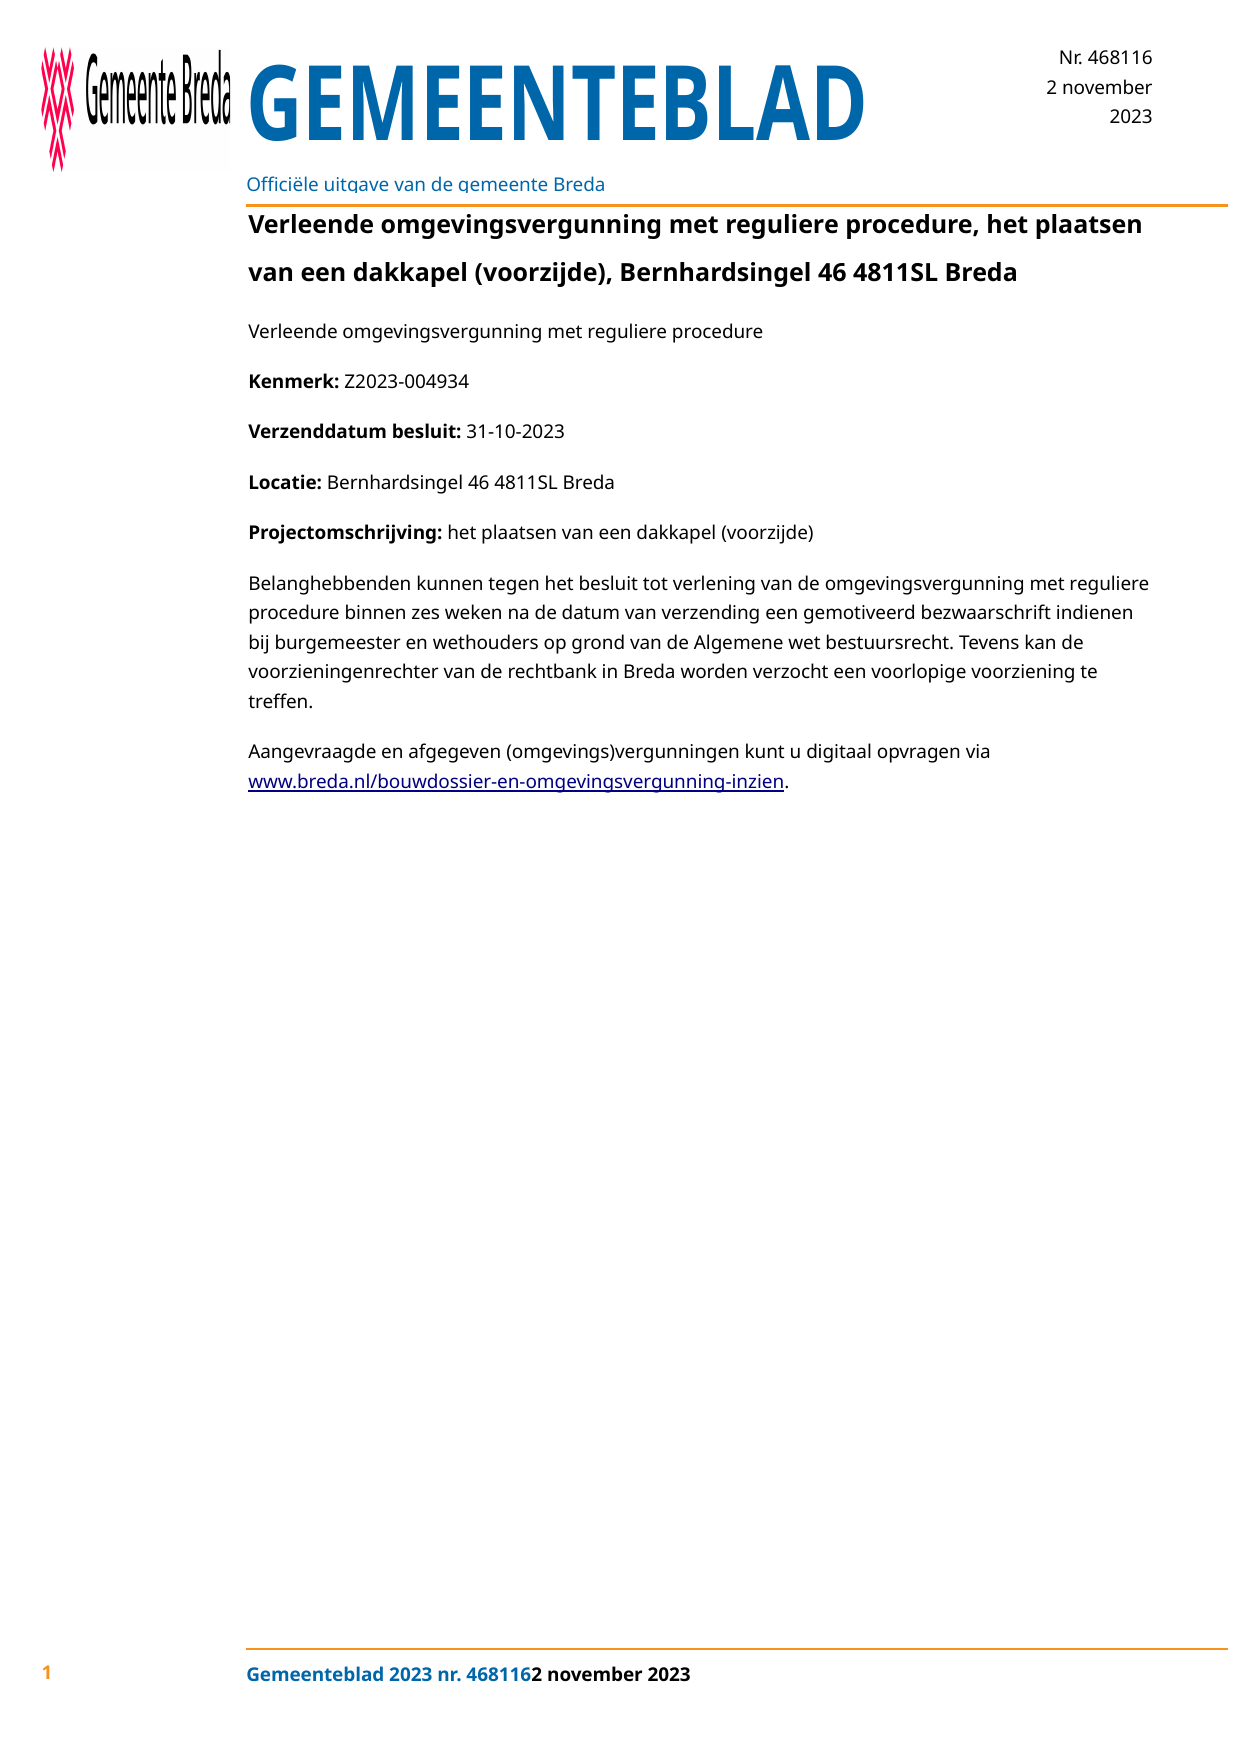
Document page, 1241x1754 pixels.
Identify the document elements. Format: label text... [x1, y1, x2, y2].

text Projectomschrijving: het plaatsen van een dakkapel (voorzijde) [248, 519, 1152, 545]
text Belanghebbenden kunnen tegen het besluit tot verlening van de omgevingsvergunning met reguliere procedure binnen zes weken na de datum van verzending een gemotiveerd bezwaarschrift indienen bij burgemeester en wethouders op grond van de Algemene wet bestuursrecht. Tevens kan de voorzieningenrechter van de rechtbank in Breda worden verzocht een voorlopige voorziening te treffen. [248, 570, 1152, 714]
text Verzenddatum besluit: 31-10-2023 [248, 419, 1152, 444]
picture [41, 47, 231, 172]
text Aangevraagde en afgegeven (omgevings)vergunningen kunt u digitaal opvragen via www.breda.nl/bouwdossier-en-omgevingsvergunning-inzien. [248, 739, 1152, 794]
text Verleende omgevingsvergunning met reguliere procedure, het plaatsen van een dakkapel (voorzijde), Bernhardsingel 46 4811SL Breda [248, 207, 1152, 288]
text Locatie: Bernhardsingel 46 4811SL Breda [248, 469, 1152, 495]
text Verleende omgevingsvergunning met reguliere procedure [248, 318, 1152, 344]
text Kenmerk: Z2023-004934 [248, 368, 1152, 394]
